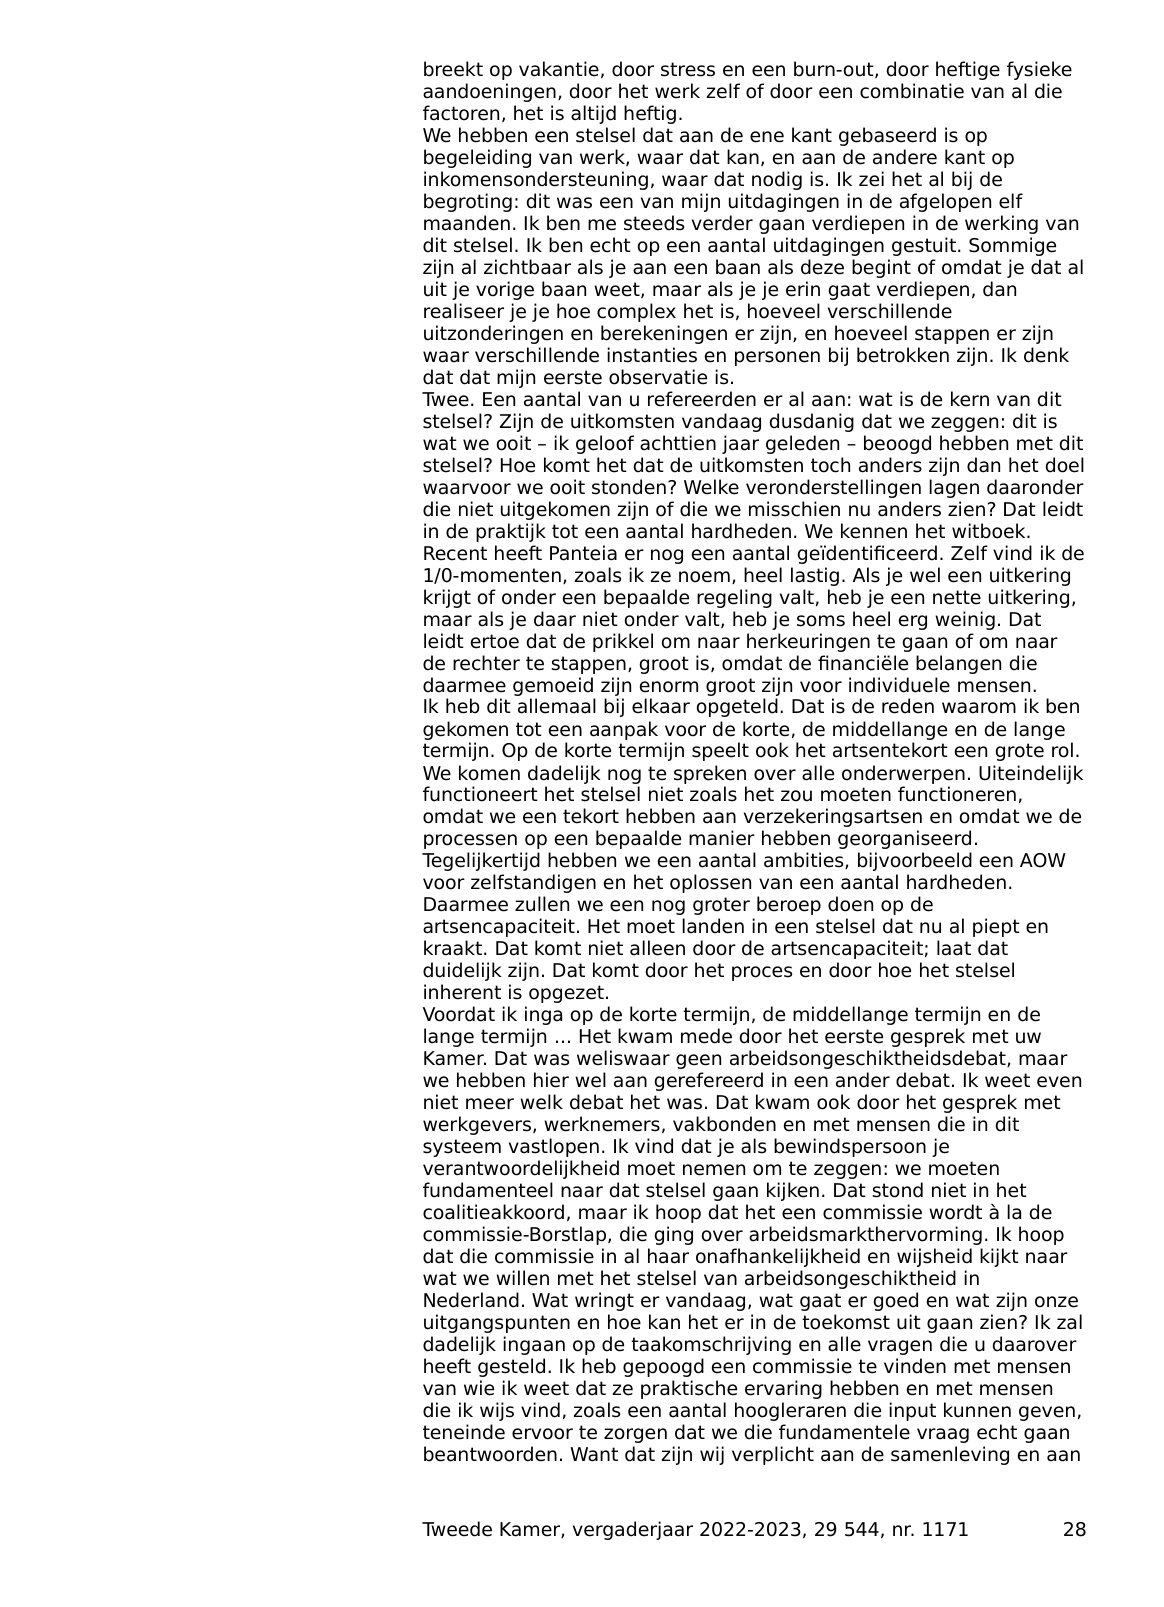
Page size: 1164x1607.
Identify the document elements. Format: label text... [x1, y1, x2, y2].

text breekt op vakantie, door stress en een burn-out, door heftige fysieke aandoeningen, door het werk zelf of door een combinatie van al die factoren, het is altijd heftig. [422, 59, 1087, 125]
text We hebben een stelsel dat aan de ene kant gebaseerd is op begeleiding van werk, waar dat kan, en aan de andere kant op inkomensondersteuning, waar dat nodig is. Ik zei het al bij de begroting: dit was een van mijn uitdagingen in de afgelopen elf maanden. Ik ben me steeds verder gaan verdiepen in de werking van dit stelsel. Ik ben echt op een aantal uitdagingen gestuit. Sommige zijn al zichtbaar als je aan een baan als deze begint of omdat je dat al uit je vorige baan weet, maar als je je erin gaat verdiepen, dan realiseer je je hoe complex het is, hoeveel verschillende uitzonderingen en berekeningen er zijn, en hoeveel stappen er zijn waar verschillende instanties en personen bij betrokken zijn. Ik denk dat dat mijn eerste observatie is. [422, 125, 1087, 389]
text Voordat ik inga op de korte termijn, de middellange termijn en de lange termijn ... Het kwam mede door het eerste gesprek met uw Kamer. Dat was weliswaar geen arbeidsongeschiktheidsdebat, maar we hebben hier wel aan gerefereerd in een ander debat. Ik weet even niet meer welk debat het was. Dat kwam ook door het gesprek met werkgevers, werknemers, vakbonden en met mensen die in dit systeem vastlopen. Ik vind dat je als bewindspersoon je verantwoordelijkheid moet nemen om te zeggen: we moeten fundamenteel naar dat stelsel gaan kijken. Dat stond niet in het coalitieakkoord, maar ik hoop dat het een commissie wordt à la de commissie-Borstlap, die ging over arbeidsmarkthervorming. Ik hoop dat die commissie in al haar onafhankelijkheid en wijsheid kijkt naar wat we willen met het stelsel van arbeidsongeschiktheid in Nederland. Wat wringt er vandaag, wat gaat er goed en wat zijn onze uitgangspunten en hoe kan het er in de toekomst uit gaan zien? Ik zal dadelijk ingaan op de taakomschrijving en alle vragen die u daarover heeft gesteld. Ik heb gepoogd een commissie te vinden met mensen van wie ik weet dat ze praktische ervaring hebben en met mensen die ik wijs vind, zoals een aantal hoogleraren die input kunnen geven, teneinde ervoor te zorgen dat we die fundamentele vraag echt gaan beantwoorden. Want dat zijn wij verplicht aan de samenleving en aan [422, 1004, 1087, 1466]
text Twee. Een aantal van u refereerden er al aan: wat is de kern van dit stelsel? Zijn de uitkomsten vandaag dusdanig dat we zeggen: dit is wat we ooit – ik geloof achttien jaar geleden – beoogd hebben met dit stelsel? Hoe komt het dat de uitkomsten toch anders zijn dan het doel waarvoor we ooit stonden? Welke veronderstellingen lagen daaronder die niet uitgekomen zijn of die we misschien nu anders zien? Dat leidt in de praktijk tot een aantal hardheden. We kennen het witboek. Recent heeft Panteia er nog een aantal geïdentificeerd. Zelf vind ik de 1/0-momenten, zoals ik ze noem, heel lastig. Als je wel een uitkering krijgt of onder een bepaalde regeling valt, heb je een nette uitkering, maar als je daar niet onder valt, heb je soms heel erg weinig. Dat leidt ertoe dat de prikkel om naar herkeuringen te gaan of om naar de rechter te stappen, groot is, omdat de financiële belangen die daarmee gemoeid zijn enorm groot zijn voor individuele mensen. [422, 389, 1087, 696]
text Ik heb dit allemaal bij elkaar opgeteld. Dat is de reden waarom ik ben gekomen tot een aanpak voor de korte, de middellange en de lange termijn. Op de korte termijn speelt ook het artsentekort een grote rol. We komen dadelijk nog te spreken over alle onderwerpen. Uiteindelijk functioneert het stelsel niet zoals het zou moeten functioneren, omdat we een tekort hebben aan verzekeringsartsen en omdat we de processen op een bepaalde manier hebben georganiseerd. Tegelijkertijd hebben we een aantal ambities, bijvoorbeeld een AOW voor zelfstandigen en het oplossen van een aantal hardheden. Daarmee zullen we een nog groter beroep doen op de artsencapaciteit. Het moet landen in een stelsel dat nu al piept en kraakt. Dat komt niet alleen door de artsencapaciteit; laat dat duidelijk zijn. Dat komt door het proces en door hoe het stelsel inherent is opgezet. [422, 696, 1087, 1004]
